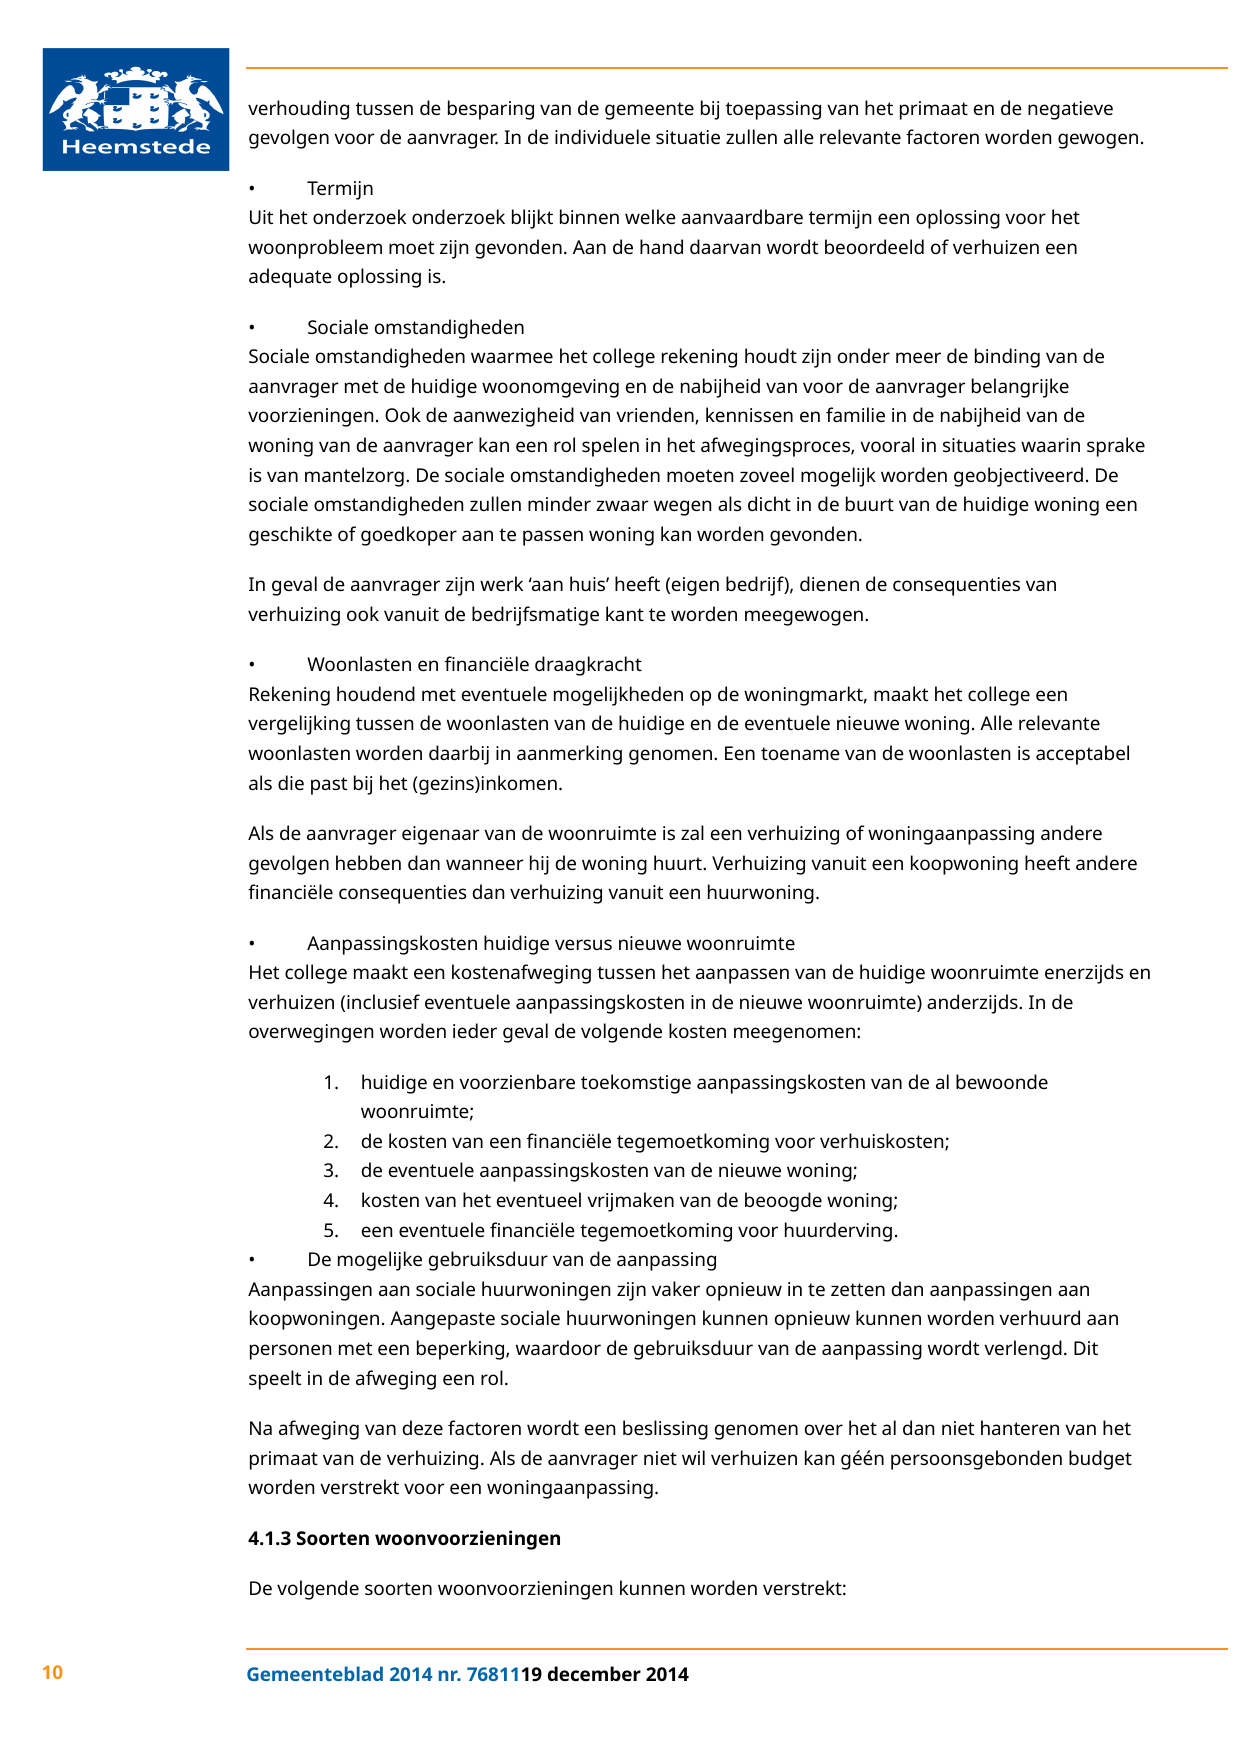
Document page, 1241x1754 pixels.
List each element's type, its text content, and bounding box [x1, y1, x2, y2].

list de kosten van een financiële tegemoetkoming voor verhuiskosten; [323, 1128, 1152, 1154]
text De volgende soorten woonvoorzieningen kunnen worden verstrekt: [248, 1575, 1152, 1601]
text Aanpassingen aan sociale huurwoningen zijn vaker opnieuw in te zetten dan aanpassingen aan koopwoningen. Aangepaste sociale huurwoningen kunnen opnieuw kunnen worden verhuurd aan personen met een beperking, waardoor de gebruiksduur van de aanpassing wordt verlengd. Dit speelt in de afweging een rol. [248, 1276, 1152, 1391]
list Sociale omstandigheden [248, 314, 1152, 340]
text Het college maakt een kostenafweging tussen het aanpassen van de huidige woonruimte enerzijds en verhuizen (inclusief eventuele aanpassingskosten in de nieuwe woonruimte) anderzijds. In de overwegingen worden ieder geval de volgende kosten meegenomen: [248, 959, 1152, 1044]
text Uit het onderzoek onderzoek blijkt binnen welke aanvaardbare termijn een oplossing voor het woonprobleem moet zijn gevonden. Aan de hand daarvan wordt beoordeeld of verhuizen een adequate oplossing is. [248, 204, 1152, 289]
list de eventuele aanpassingskosten van de nieuwe woning; [323, 1158, 1152, 1183]
text 4.1.3 Soorten woonvoorzieningen [248, 1525, 1152, 1551]
text Rekening houdend met eventuele mogelijkheden op de woningmarkt, maakt het college een vergelijking tussen de woonlasten van de huidige en de eventuele nieuwe woning. Alle relevante woonlasten worden daarbij in aanmerking genomen. Een toename van de woonlasten is acceptabel als die past bij het (gezins)inkomen. [248, 681, 1152, 796]
list huidige en voorzienbare toekomstige aanpassingskosten van de al bewoonde woonruimte; [323, 1069, 1152, 1124]
text Sociale omstandigheden waarmee het college rekening houdt zijn onder meer de binding van de aanvrager met de huidige woonomgeving en de nabijheid van voor de aanvrager belangrijke voorzieningen. Ook de aanwezigheid van vrienden, kennissen en familie in de nabijheid van de woning van de aanvrager kan een rol spelen in het afwegingsproces, vooral in situaties waarin sprake is van mantelzorg. De sociale omstandigheden moeten zoveel mogelijk worden geobjectiveerd. De sociale omstandigheden zullen minder zwaar wegen als dicht in de buurt van de huidige woning een geschikte of goedkoper aan te passen woning kan worden gevonden. [248, 343, 1152, 547]
text Als de aanvrager eigenaar van de woonruimte is zal een verhuizing of woningaanpassing andere gevolgen hebben dan wanneer hij de woning huurt. Verhuizing vanuit een koopwoning heeft andere financiële consequenties dan verhuizing vanuit een huurwoning. [248, 820, 1152, 905]
text Na afweging van deze factoren wordt een beslissing genomen over het al dan niet hanteren van het primaat van de verhuizing. Als de aanvrager niet wil verhuizen kan géén persoonsgebonden budget worden verstrekt voor een woningaanpassing. [248, 1415, 1152, 1500]
text In geval de aanvrager zijn werk ‘aan huis’ heeft (eigen bedrijf), dienen de consequenties van verhuizing ook vanuit de bedrijfsmatige kant te worden meegewogen. [248, 571, 1152, 627]
list De mogelijke gebruiksduur van de aanpassing [248, 1246, 1152, 1272]
list een eventuele financiële tegemoetkoming voor huurderving. [323, 1217, 1152, 1243]
list Aanpassingskosten huidige versus nieuwe woonruimte [248, 930, 1152, 956]
list Termijn [248, 175, 1152, 201]
picture [41, 47, 231, 172]
text verhouding tussen de besparing van de gemeente bij toepassing van het primaat en de negatieve gevolgen voor de aanvrager. In de individuele situatie zullen alle relevante factoren worden gewogen. [248, 95, 1152, 150]
list kosten van het eventueel vrijmaken van de beoogde woning; [323, 1187, 1152, 1213]
list Woonlasten en financiële draagkracht [248, 651, 1152, 677]
